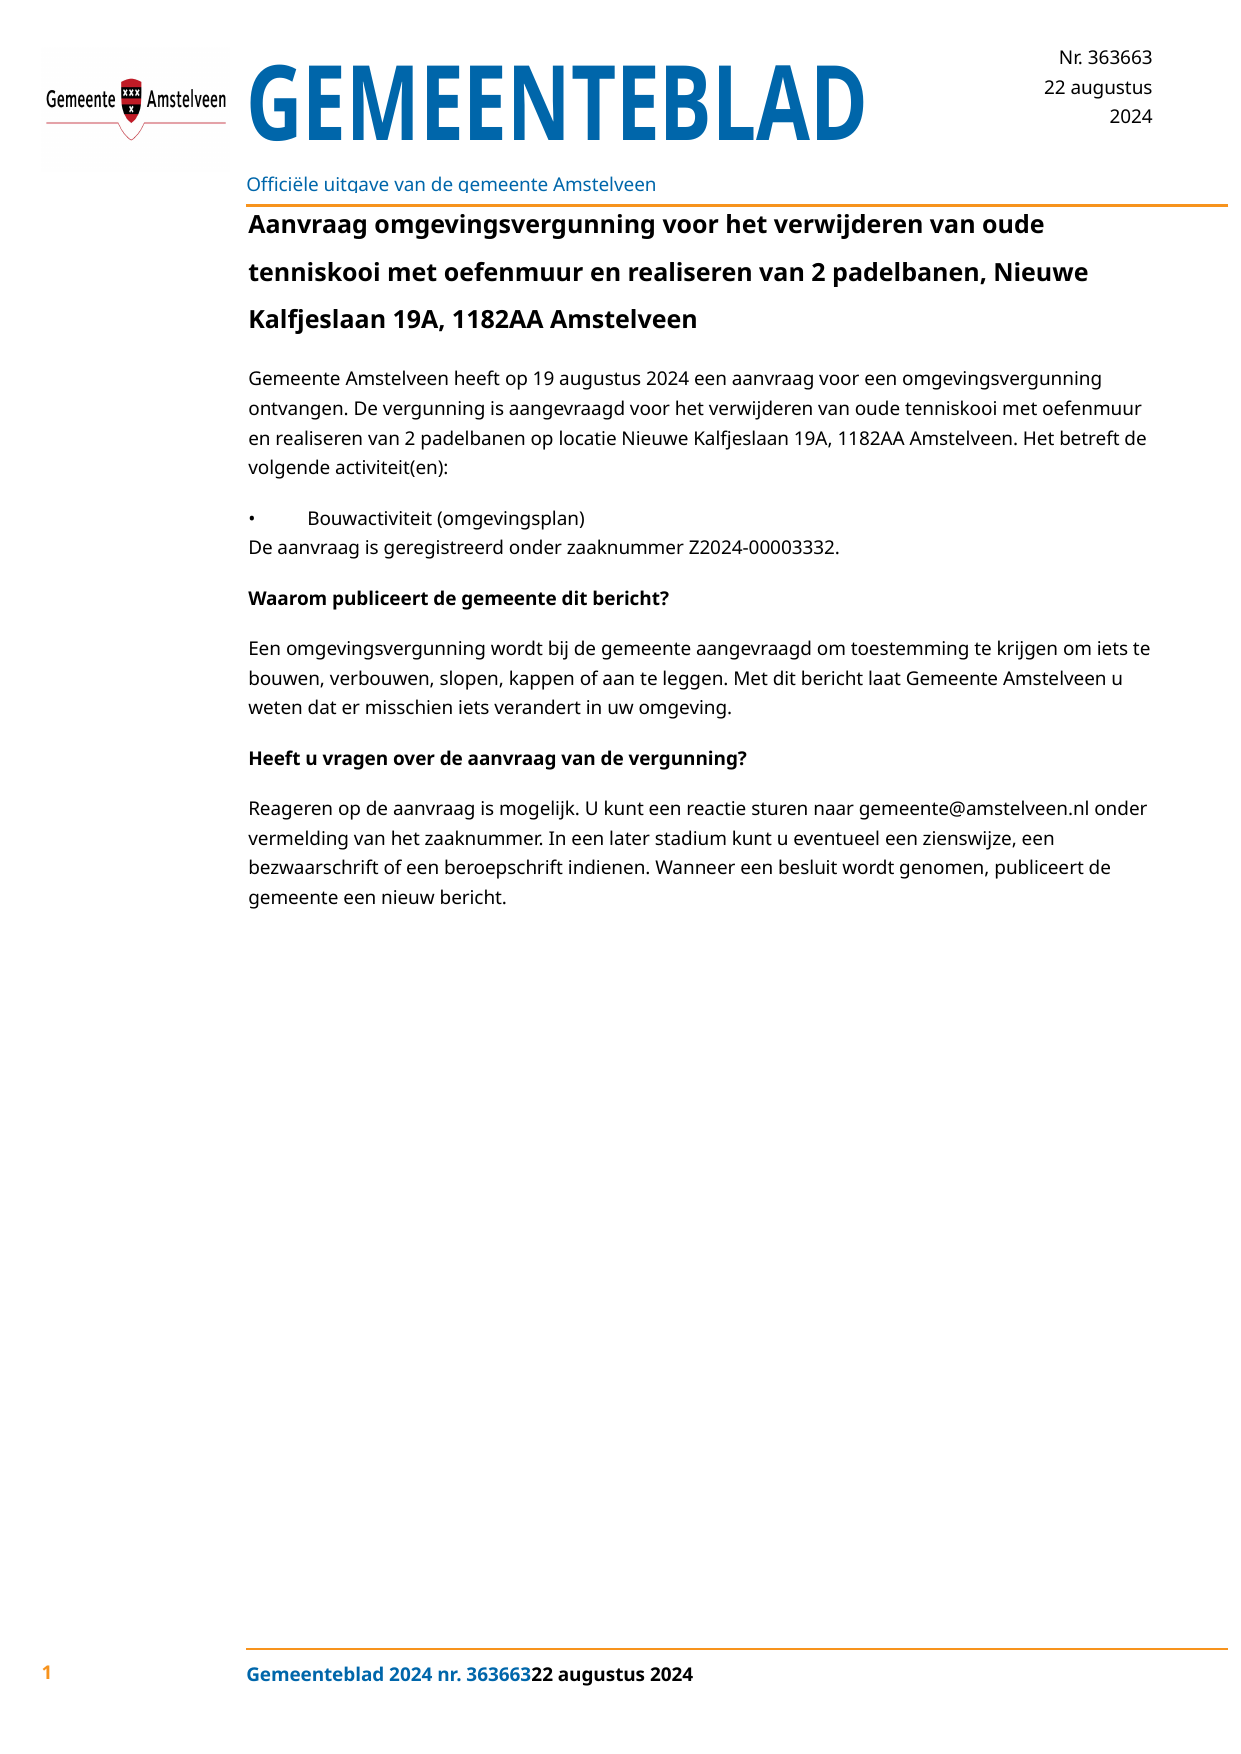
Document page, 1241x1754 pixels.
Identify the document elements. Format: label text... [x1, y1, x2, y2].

list Bouwactiviteit (omgevingsplan) [248, 505, 1152, 530]
text Gemeente Amstelveen heeft op 19 augustus 2024 een aanvraag voor een omgevingsvergunning ontvangen. De vergunning is aangevraagd voor het verwijderen van oude tenniskooi met oefenmuur en realiseren van 2 padelbanen op locatie Nieuwe Kalfjeslaan 19A, 1182AA Amstelveen. Het betreft de volgende activiteit(en): [248, 366, 1152, 480]
text Waarom publiceert de gemeente dit bericht? [248, 585, 1152, 610]
text Reageren op de aanvraag is mogelijk. U kunt een reactie sturen naar gemeente@amstelveen.nl onder vermelding van het zaaknummer. In een later stadium kunt u eventueel een zienswijze, een bezwaarschrift of een beroepschrift indienen. Wanneer een besluit wordt genomen, publiceert de gemeente een nieuw bericht. [248, 795, 1152, 909]
text De aanvraag is geregistreerd onder zaaknummer Z2024-00003332. [248, 534, 1152, 560]
text Heeft u vragen over de aanvraag van de vergunning? [248, 745, 1152, 770]
picture [41, 47, 231, 172]
text Een omgevingsvergunning wordt bij de gemeente aangevraagd om toestemming te krijgen om iets te bouwen, verbouwen, slopen, kappen of aan te leggen. Met dit bericht laat Gemeente Amstelveen u weten dat er misschien iets verandert in uw omgeving. [248, 635, 1152, 720]
text Aanvraag omgevingsvergunning voor het verwijderen van oude tenniskooi met oefenmuur en realiseren van 2 padelbanen, Nieuwe Kalfjeslaan 19A, 1182AA Amstelveen [248, 207, 1152, 336]
